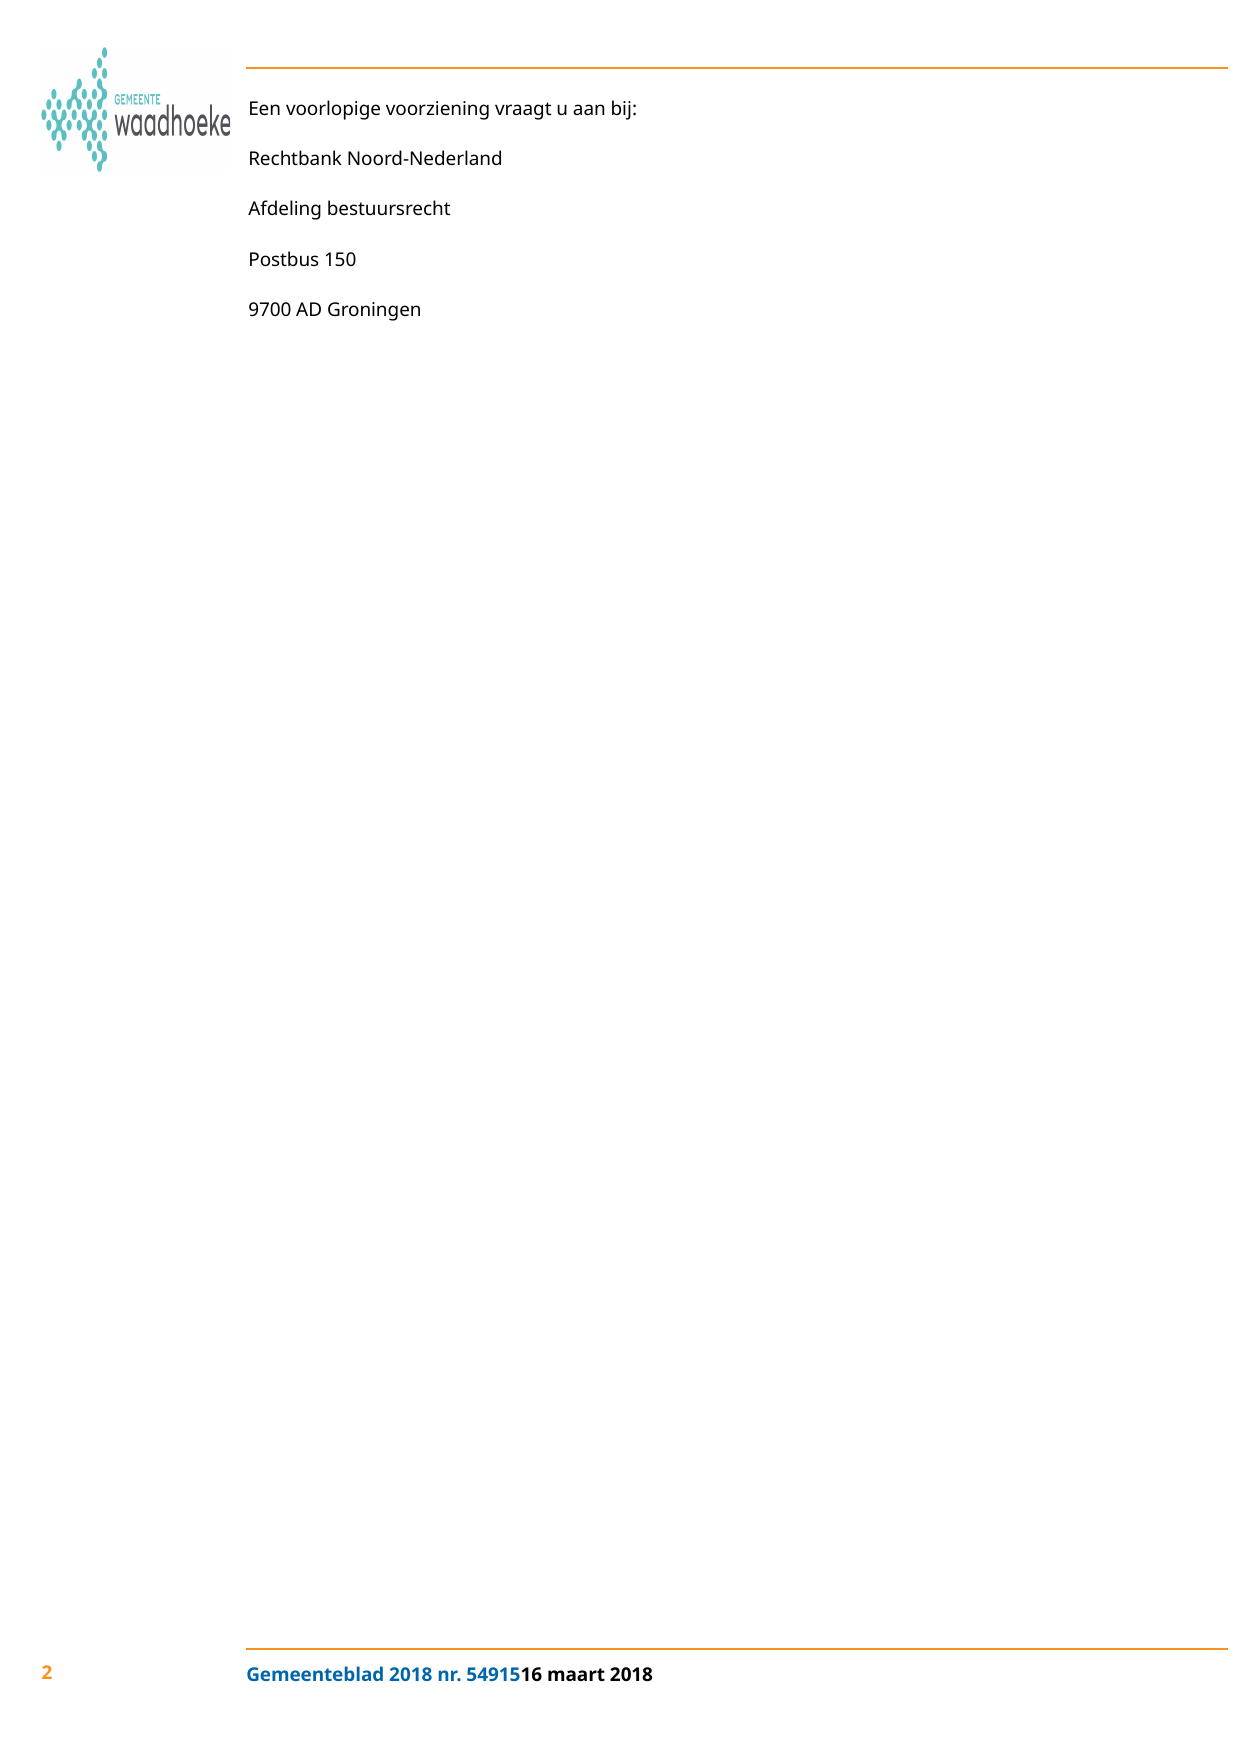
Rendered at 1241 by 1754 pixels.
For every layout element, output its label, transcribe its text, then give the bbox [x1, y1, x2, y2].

text 9700 AD Groningen [248, 296, 1152, 322]
text Postbus 150 [248, 246, 1152, 272]
text Afdeling bestuursrecht [248, 196, 1152, 221]
text Rechtbank Noord-Nederland [248, 145, 1152, 171]
text Een voorlopige voorziening vraagt u aan bij: [248, 95, 1152, 121]
picture [41, 47, 231, 172]
